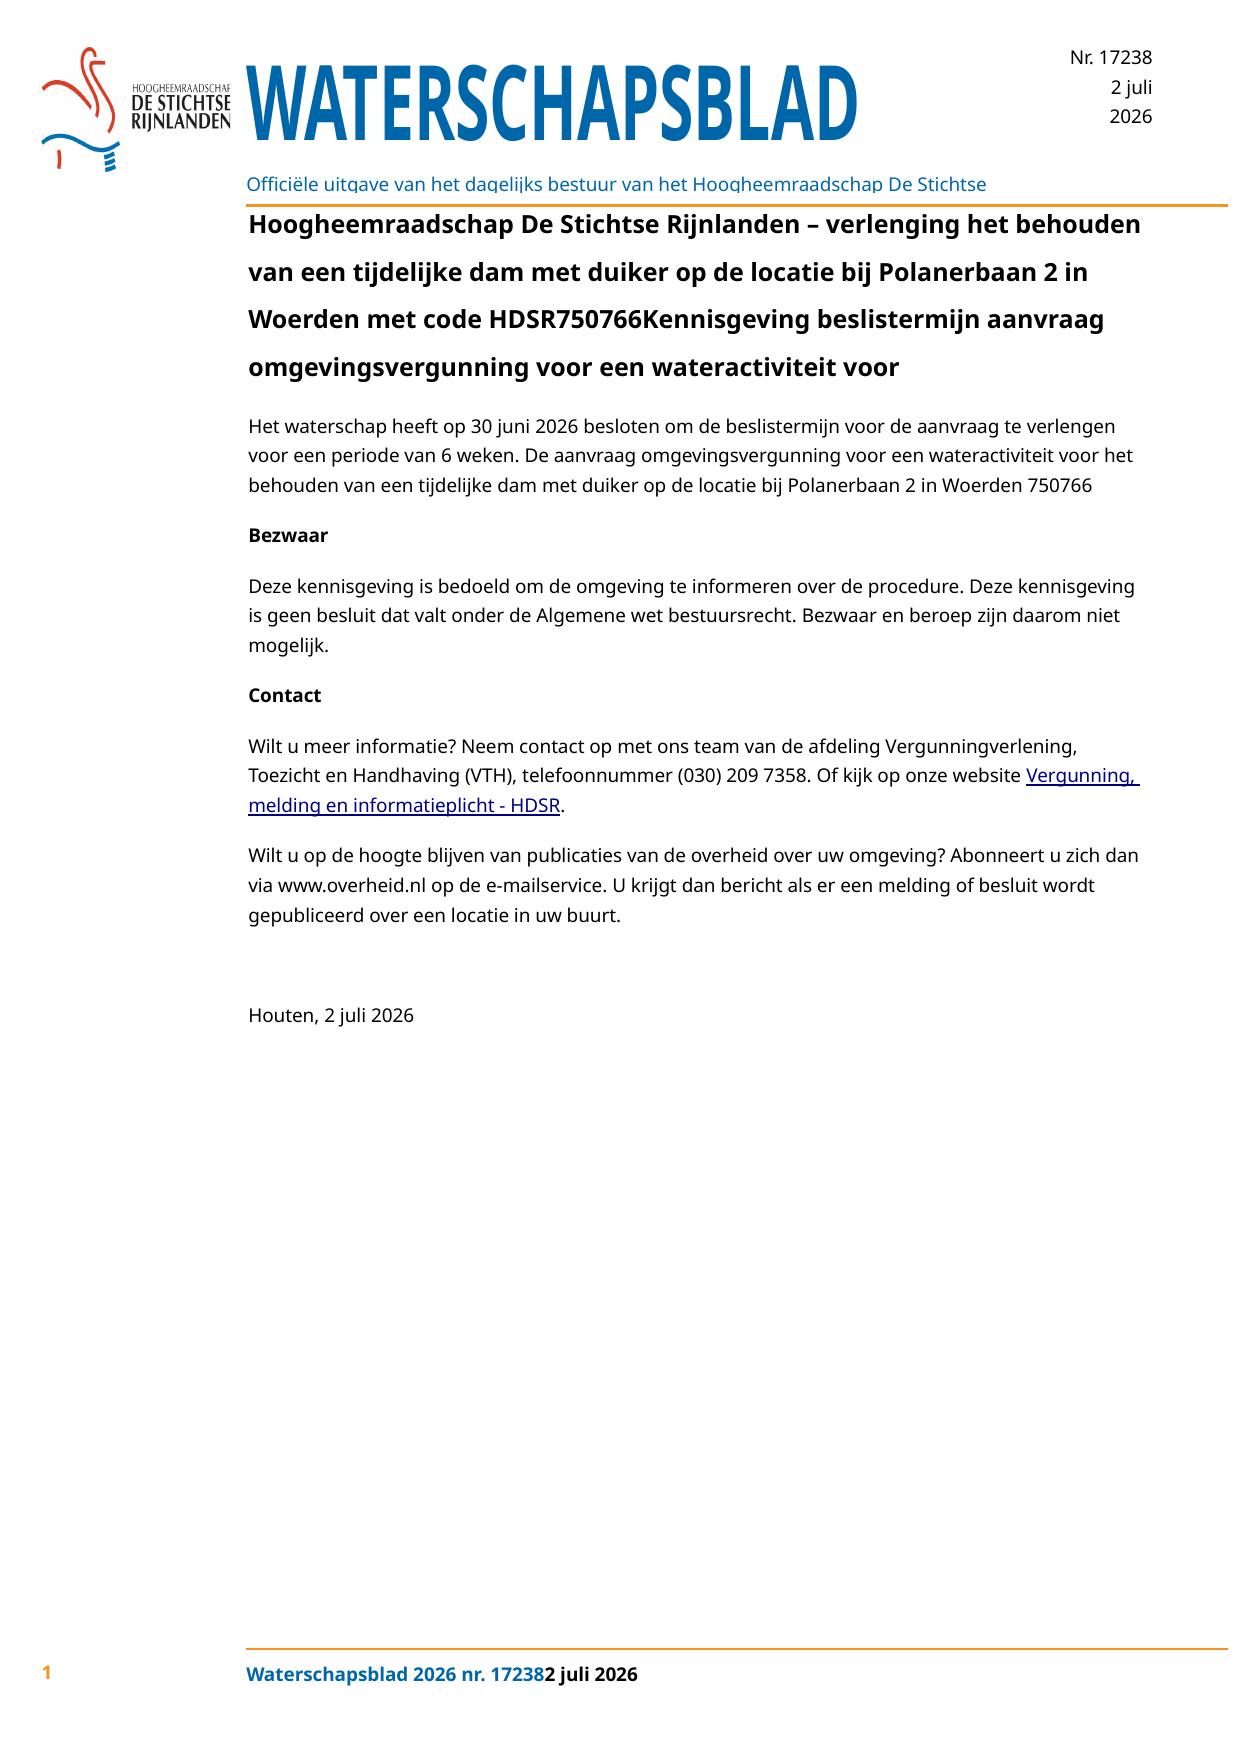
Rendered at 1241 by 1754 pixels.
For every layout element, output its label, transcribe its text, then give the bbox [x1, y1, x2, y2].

text Hoogheemraadschap De Stichtse Rijnlanden – verlenging het behouden van een tijdelijke dam met duiker op de locatie bij Polanerbaan 2 in Woerden met code HDSR750766Kennisgeving beslistermijn aanvraag omgevingsvergunning voor een wateractiviteit voor [248, 207, 1152, 384]
text Contact [248, 683, 1152, 708]
text Deze kennisgeving is bedoeld om de omgeving te informeren over de procedure. Deze kennisgeving is geen besluit dat valt onder de Algemene wet bestuursrecht. Bezwaar en beroep zijn daarom niet mogelijk. [248, 573, 1152, 658]
picture [41, 47, 231, 172]
text Bezwaar [248, 523, 1152, 548]
text Het waterschap heeft op 30 juni 2026 besloten om de beslistermijn voor de aanvraag te verlengen voor een periode van 6 weken. De aanvraag omgevingsvergunning voor een wateractiviteit voor het behouden van een tijdelijke dam met duiker op de locatie bij Polanerbaan 2 in Woerden 750766 [248, 413, 1152, 498]
text Wilt u op de hoogte blijven van publicaties van de overheid over uw omgeving? Abonneert u zich dan via www.overheid.nl op de e-mailservice. U krijgt dan bericht als er een melding of besluit wordt gepubliceerd over een locatie in uw buurt. [248, 843, 1152, 928]
text Wilt u meer informatie? Neem contact op met ons team van de afdeling Vergunningverlening, Toezicht en Handhaving (VTH), telefoonnummer (030) 209 7358. Of kijk op onze website Vergunning, melding en informatieplicht - HDSR. [248, 733, 1152, 818]
text Houten, 2 juli 2026 [248, 1003, 1152, 1028]
